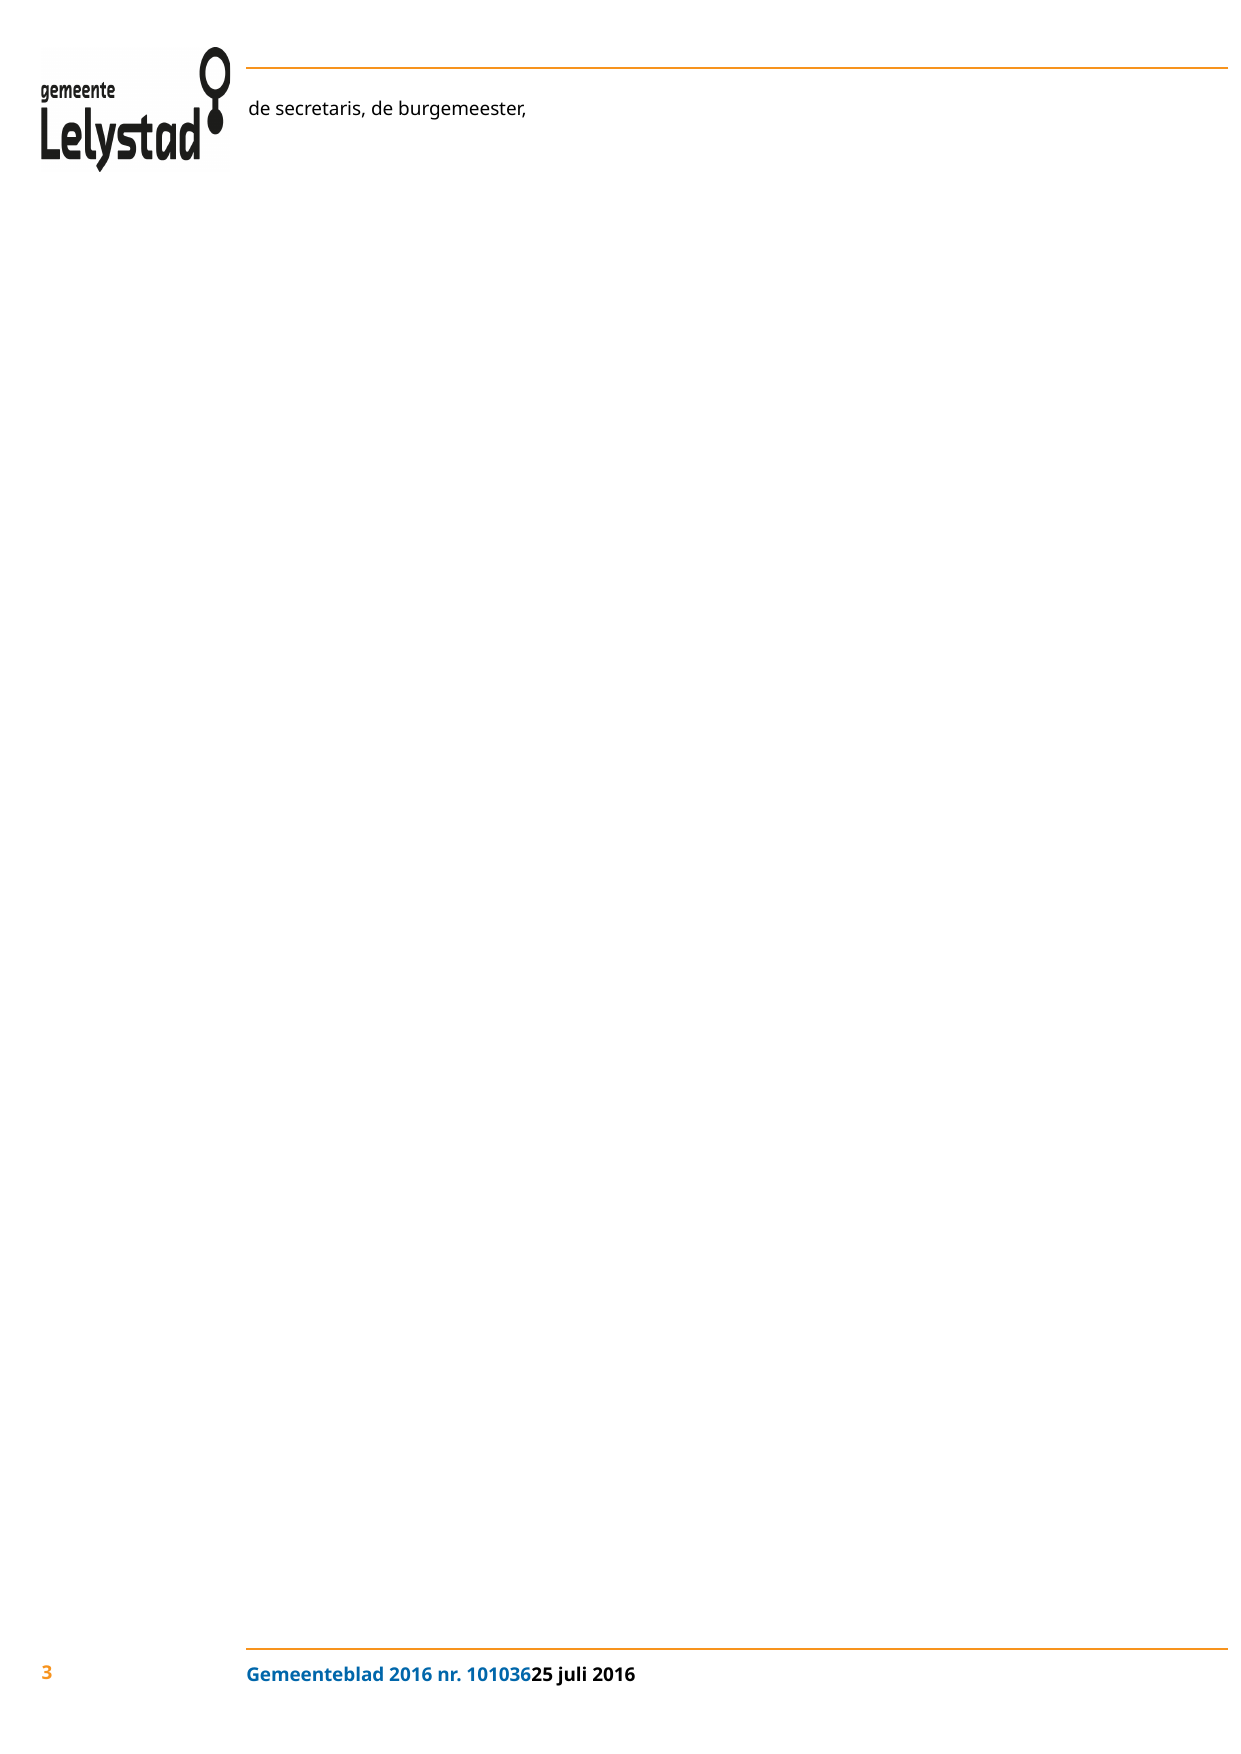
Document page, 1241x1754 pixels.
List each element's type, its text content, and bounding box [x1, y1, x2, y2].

text de secretaris, de burgemeester, [248, 95, 1152, 121]
picture [41, 47, 231, 172]
